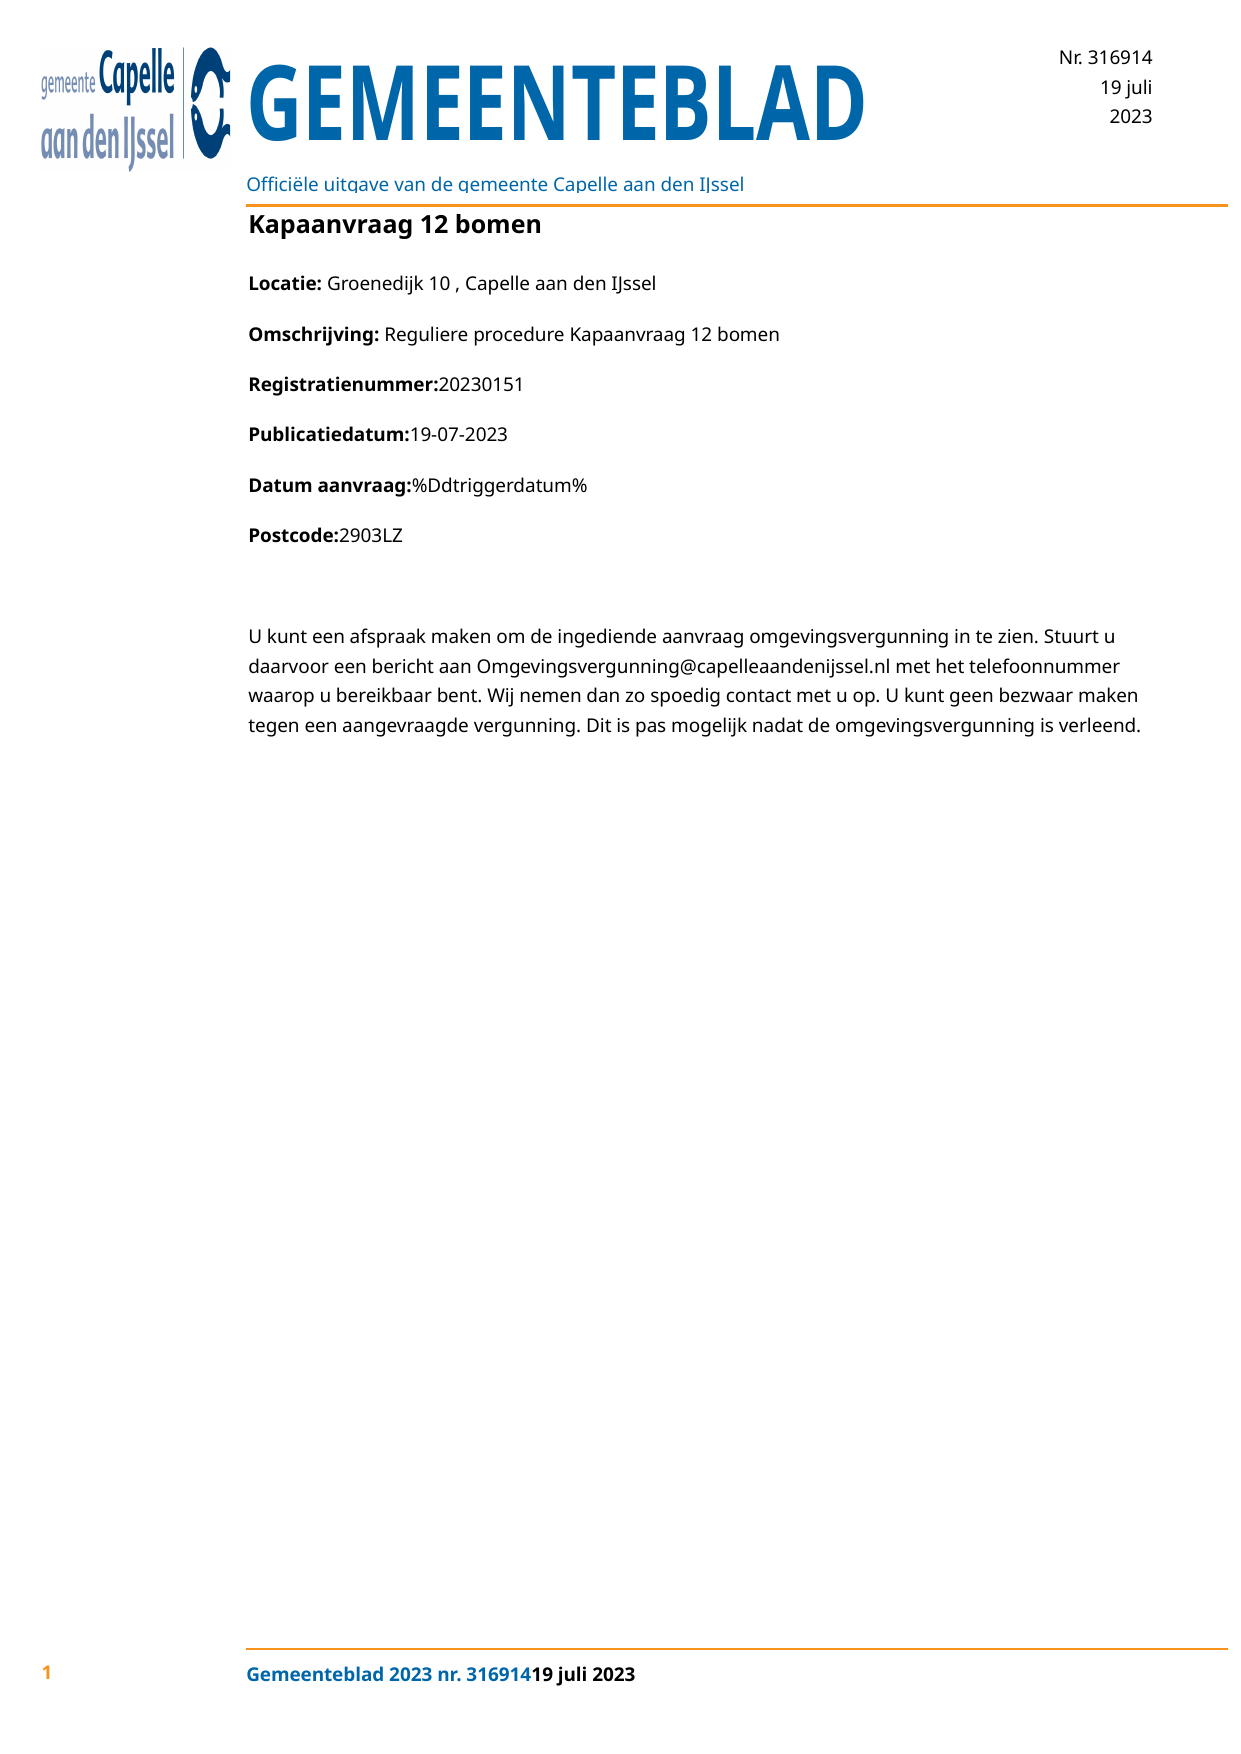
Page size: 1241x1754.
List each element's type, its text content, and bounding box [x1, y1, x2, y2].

text Postcode:2903LZ [248, 522, 1152, 548]
text Kapaanvraag 12 bomen [248, 207, 1152, 241]
text Datum aanvraag:%Ddtriggerdatum% [248, 472, 1152, 498]
text U kunt een afspraak maken om de ingediende aanvraag omgevingsvergunning in te zien. Stuurt u daarvoor een bericht aan Omgevingsvergunning@capelleaandenijssel.nl met het telefoonnummer waarop u bereikbaar bent. Wij nemen dan zo spoedig contact met u op. U kunt geen bezwaar maken tegen een aangevraagde vergunning. Dit is pas mogelijk nadat de omgevingsvergunning is verleend. [248, 623, 1152, 738]
picture [41, 47, 231, 172]
text Omschrijving: Reguliere procedure Kapaanvraag 12 bomen [248, 321, 1152, 346]
text Publicatiedatum:19-07-2023 [248, 422, 1152, 447]
text Locatie: Groenedijk 10 , Capelle aan den IJssel [248, 270, 1152, 296]
text Registratienummer:20230151 [248, 371, 1152, 397]
